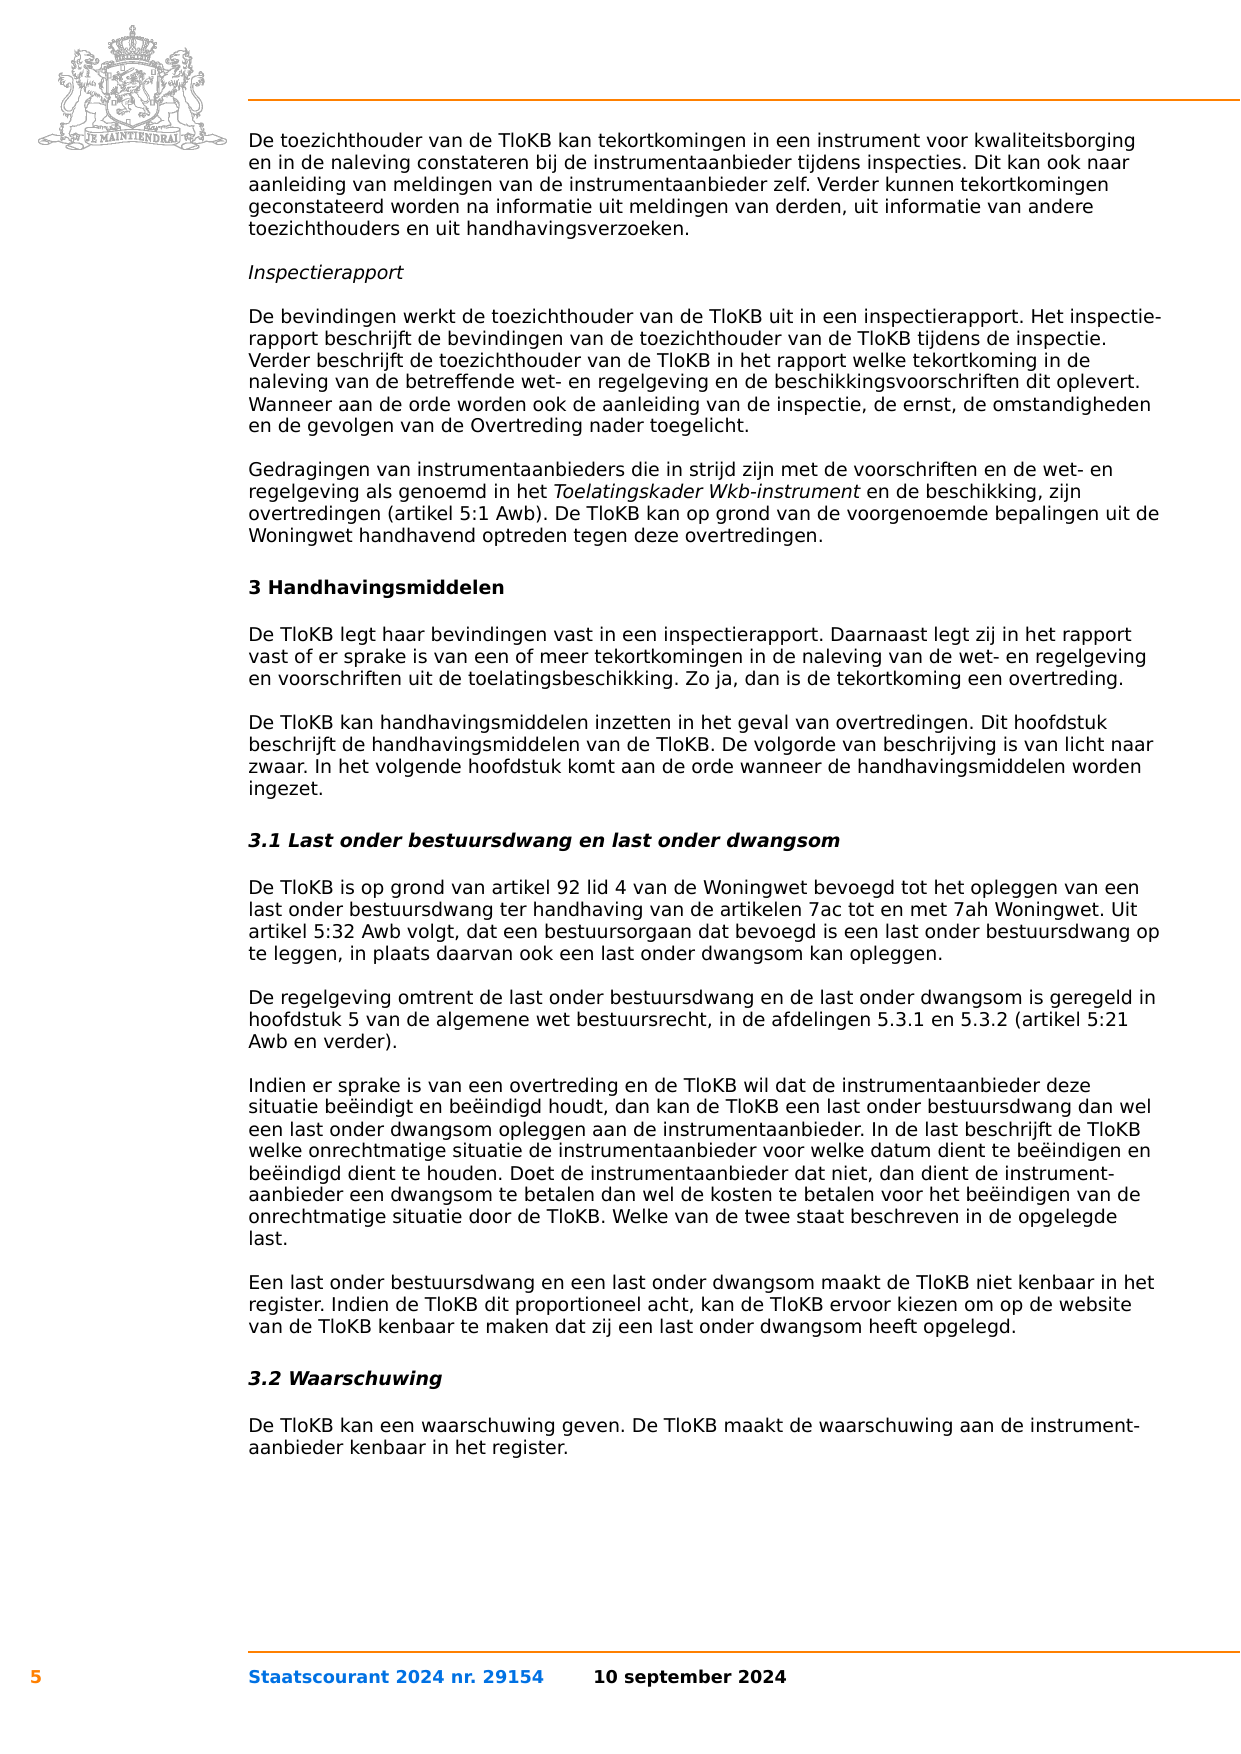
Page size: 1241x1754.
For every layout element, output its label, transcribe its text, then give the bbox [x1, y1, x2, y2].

text De TloKB kan handhavingsmiddelen inzetten in het geval van overtredingen. Dit hoofdstuk beschrijft de handhavingsmiddelen van de TloKB. De volgorde van beschrijving is van licht naar zwaar. In het volgende hoofdstuk komt aan de orde wanneer de handhavingsmiddelen worden ingezet. [248, 712, 1163, 800]
text De TloKB is op grond van artikel 92 lid 4 van de Woningwet bevoegd tot het opleggen van een last onder bestuursdwang ter handhaving van de artikelen 7ac tot en met 7ah Woningwet. Uit artikel 5:32 Awb volgt, dat een bestuursorgaan dat bevoegd is een last onder bestuursdwang op te leggen, in plaats daarvan ook een last onder dwangsom kan opleggen. [248, 877, 1163, 965]
text De TloKB kan een waarschuwing geven. De TloKB maakt de waarschuwing aan de instrument- aanbieder kenbaar in het register. [248, 1415, 1163, 1459]
subtitle Inspectierapport [248, 262, 1163, 284]
picture [38, 25, 227, 150]
text Indien er sprake is van een overtreding en de TloKB wil dat de instrumentaanbieder deze situatie beëindigt en beëindigd houdt, dan kan de TloKB een last onder bestuursdwang dan wel een last onder dwangsom opleggen aan de instrumentaanbieder. In de last beschrijft de TloKB welke onrechtmatige situatie de instrumentaanbieder voor welke datum dient te beëindigen en beëindigd dient te houden. Doet de instrumentaanbieder dat niet, dan dient de instrument- aanbieder een dwangsom te betalen dan wel de kosten te betalen voor het beëindigen van de onrechtmatige situatie door de TloKB. Welke van de twee staat beschreven in de opgelegde last. [248, 1074, 1163, 1250]
subtitle 3.2 Waarschuwing [248, 1368, 1163, 1390]
text Een last onder bestuursdwang en een last onder dwangsom maakt de TloKB niet kenbaar in het register. Indien de TloKB dit proportioneel acht, kan de TloKB ervoor kiezen om op de website van de TloKB kenbaar te maken dat zij een last onder dwangsom heeft opgelegd. [248, 1272, 1163, 1338]
text Verder beschrijft de toezichthouder van de TloKB in het rapport welke tekortkoming in de naleving van de betreffende wet- en regelgeving en de beschikkingsvoorschriften dit oplevert. Wanneer aan de orde worden ook de aanleiding van de inspectie, de ernst, de omstandigheden en de gevolgen van de Overtreding nader toegelicht. [248, 349, 1163, 437]
subtitle 3.1 Last onder bestuursdwang en last onder dwangsom [248, 830, 1163, 852]
text De bevindingen werkt de toezichthouder van de TloKB uit in een inspectierapport. Het inspectie- rapport beschrijft de bevindingen van de toezichthouder van de TloKB tijdens de inspectie. [248, 306, 1163, 349]
text De regelgeving omtrent de last onder bestuursdwang en de last onder dwangsom is geregeld in hoofdstuk 5 van de algemene wet bestuursrecht, in de afdelingen 5.3.1 en 5.3.2 (artikel 5:21 Awb en verder). [248, 987, 1163, 1053]
text De toezichthouder van de TloKB kan tekortkomingen in een instrument voor kwaliteitsborging en in de naleving constateren bij de instrumentaanbieder tijdens inspecties. Dit kan ook naar aanleiding van meldingen van de instrumentaanbieder zelf. Verder kunnen tekortkomingen geconstateerd worden na informatie uit meldingen van derden, uit informatie van andere toezichthouders en uit handhavingsverzoeken. [248, 130, 1163, 240]
subtitle 3 Handhavingsmiddelen [248, 577, 1163, 599]
text De TloKB legt haar bevindingen vast in een inspectierapport. Daarnaast legt zij in het rapport vast of er sprake is van een of meer tekortkomingen in de naleving van de wet- en regelgeving en voorschriften uit de toelatingsbeschikking. Zo ja, dan is de tekortkoming een overtreding. [248, 624, 1163, 690]
text Gedragingen van instrumentaanbieders die in strijd zijn met de voorschriften en de wet- en regelgeving als genoemd in het Toelatingskader Wkb-instrument en de beschikking, zijn overtredingen (artikel 5:1 Awb). De TloKB kan op grond van de voorgenoemde bepalingen uit de Woningwet handhavend optreden tegen deze overtredingen. [248, 459, 1163, 547]
